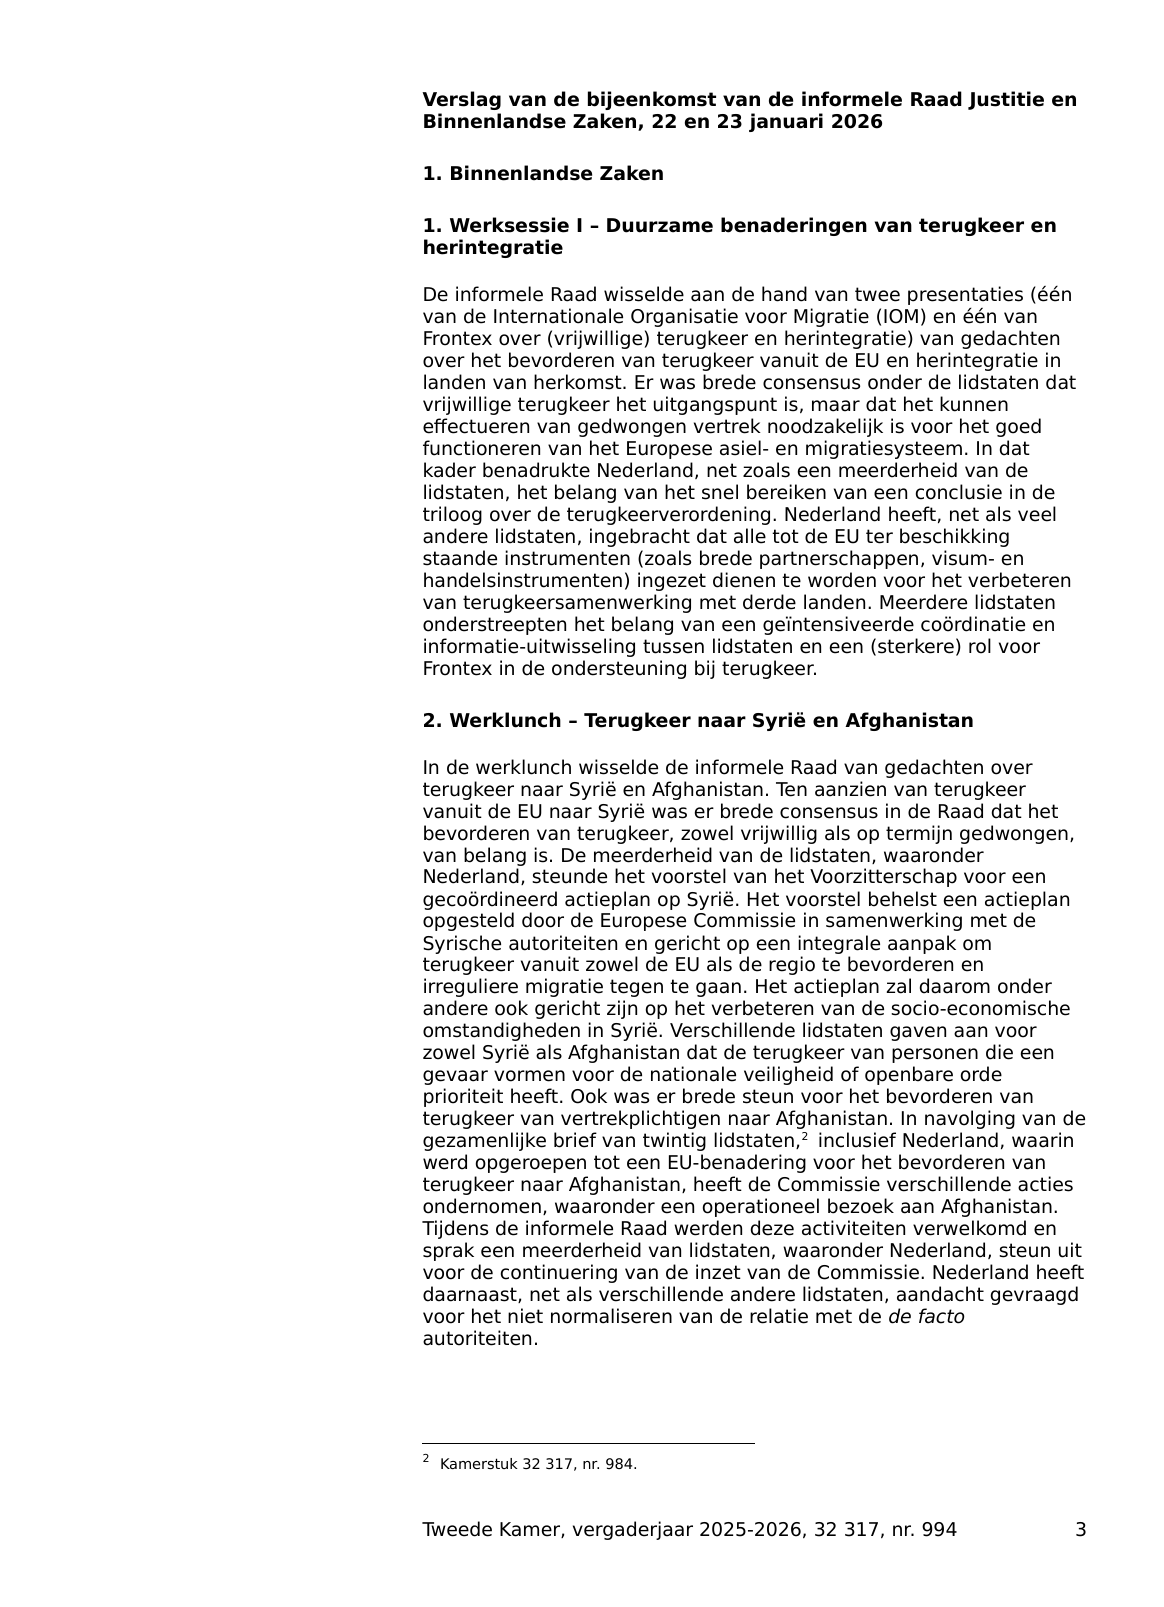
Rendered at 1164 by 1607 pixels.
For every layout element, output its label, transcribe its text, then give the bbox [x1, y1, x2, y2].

subtitle Verslag van de bijeenkomst van de informele Raad Justitie en Binnenlandse Zaken, 22 en 23 januari 2026 [422, 89, 1087, 133]
text De informele Raad wisselde aan de hand van twee presentaties (één van de Internationale Organisatie voor Migratie (IOM) en één van Frontex over (vrijwillige) terugkeer en herintegratie) van gedachten over het bevorderen van terugkeer vanuit de EU en herintegratie in landen van herkomst. Er was brede consensus onder de lidstaten dat vrijwillige terugkeer het uitgangspunt is, maar dat het kunnen effectueren van gedwongen vertrek noodzakelijk is voor het goed functioneren van het Europese asiel- en migratiesysteem. In dat kader benadrukte Nederland, net zoals een meerderheid van de lidstaten, het belang van het snel bereiken van een conclusie in de triloog over de terugkeerverordening. Nederland heeft, net als veel andere lidstaten, ingebracht dat alle tot de EU ter beschikking staande instrumenten (zoals brede partnerschappen, visum- en handelsinstrumenten) ingezet dienen te worden voor het verbeteren van terugkeersamenwerking met derde landen. Meerdere lidstaten onderstreepten het belang van een geïntensiveerde coördinatie en informatie-uitwisseling tussen lidstaten en een (sterkere) rol voor Frontex in de ondersteuning bij terugkeer. [422, 284, 1087, 679]
text In de werklunch wisselde de informele Raad van gedachten over terugkeer naar Syrië en Afghanistan. Ten aanzien van terugkeer vanuit de EU naar Syrië was er brede consensus in de Raad dat het bevorderen van terugkeer, zowel vrijwillig als op termijn gedwongen, van belang is. De meerderheid van de lidstaten, waaronder Nederland, steunde het voorstel van het Voorzitterschap voor een gecoördineerd actieplan op Syrië. Het voorstel behelst een actieplan opgesteld door de Europese Commissie in samenwerking met de Syrische autoriteiten en gericht op een integrale aanpak om terugkeer vanuit zowel de EU als de regio te bevorderen en irreguliere migratie tegen te gaan. Het actieplan zal daarom onder andere ook gericht zijn op het verbeteren van de socio-economische omstandigheden in Syrië. Verschillende lidstaten gaven aan voor zowel Syrië als Afghanistan dat de terugkeer van personen die een gevaar vormen voor de nationale veiligheid of openbare orde prioriteit heeft. Ook was er brede steun voor het bevorderen van terugkeer van vertrekplichtigen naar Afghanistan. In navolging van de gezamenlijke brief van twintig lidstaten, inclusief Nederland, waarin werd opgeroepen tot een EU-benadering voor het bevorderen van terugkeer naar Afghanistan, heeft de Commissie verschillende acties ondernomen, waaronder een operationeel bezoek aan Afghanistan. Tijdens de informele Raad werden deze activiteiten verwelkomd en sprak een meerderheid van lidstaten, waaronder Nederland, steun uit voor de continuering van de inzet van de Commissie. Nederland heeft daarnaast, net als verschillende andere lidstaten, aandacht gevraagd voor het niet normaliseren van de relatie met de de facto autoriteiten. [422, 757, 1087, 1350]
subtitle 2. Werklunch – Terugkeer naar Syrië en Afghanistan [422, 709, 1087, 732]
subtitle 1. Binnenlandse Zaken [422, 163, 1087, 185]
text Kamerstuk 32 317, nr. 984. [422, 1452, 1087, 1474]
subtitle 1. Werksessie I – Duurzame benaderingen van terugkeer en herintegratie [422, 215, 1087, 259]
